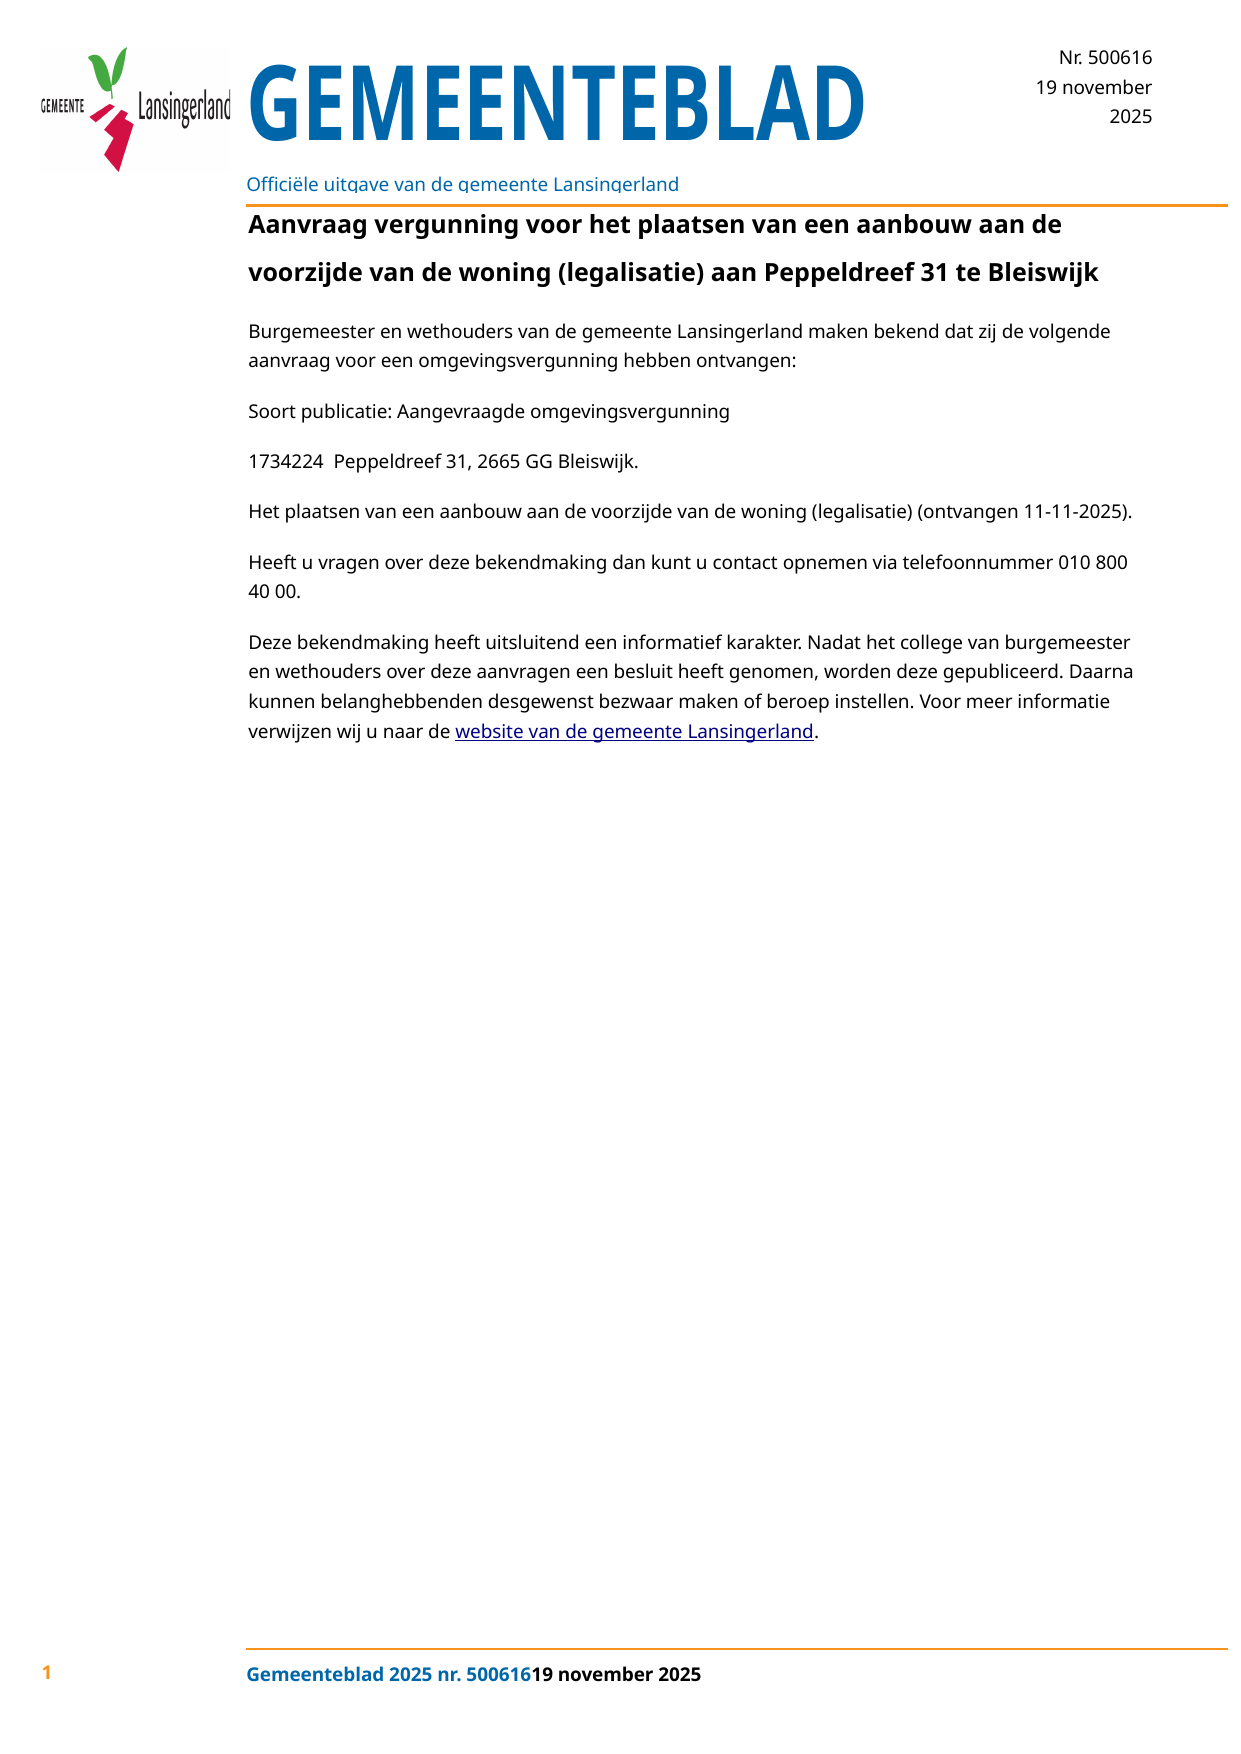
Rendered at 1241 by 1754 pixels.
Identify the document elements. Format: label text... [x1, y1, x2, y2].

text Aanvraag vergunning voor het plaatsen van een aanbouw aan de voorzijde van de woning (legalisatie) aan Peppeldreef 31 te Bleiswijk [248, 207, 1152, 288]
text Het plaatsen van een aanbouw aan de voorzijde van de woning (legalisatie) (ontvangen 11-11-2025). [248, 499, 1152, 524]
picture [41, 47, 231, 172]
text Burgemeester en wethouders van de gemeente Lansingerland maken bekend dat zij de volgende aanvraag voor een omgevingsvergunning hebben ontvangen: [248, 318, 1152, 373]
text Deze bekendmaking heeft uitsluitend een informatief karakter. Nadat het college van burgemeester en wethouders over deze aanvragen een besluit heeft genomen, worden deze gepubliceerd. Daarna kunnen belanghebbenden desgewenst bezwaar maken of beroep instellen. Voor meer informatie verwijzen wij u naar de website van de gemeente Lansingerland. [248, 629, 1152, 744]
text Heeft u vragen over deze bekendmaking dan kunt u contact opnemen via telefoonnummer 010 800 40 00. [248, 549, 1152, 604]
text 1734224 Peppeldreef 31, 2665 GG Bleiswijk. [248, 448, 1152, 474]
text Soort publicatie: Aangevraagde omgevingsvergunning [248, 398, 1152, 424]
